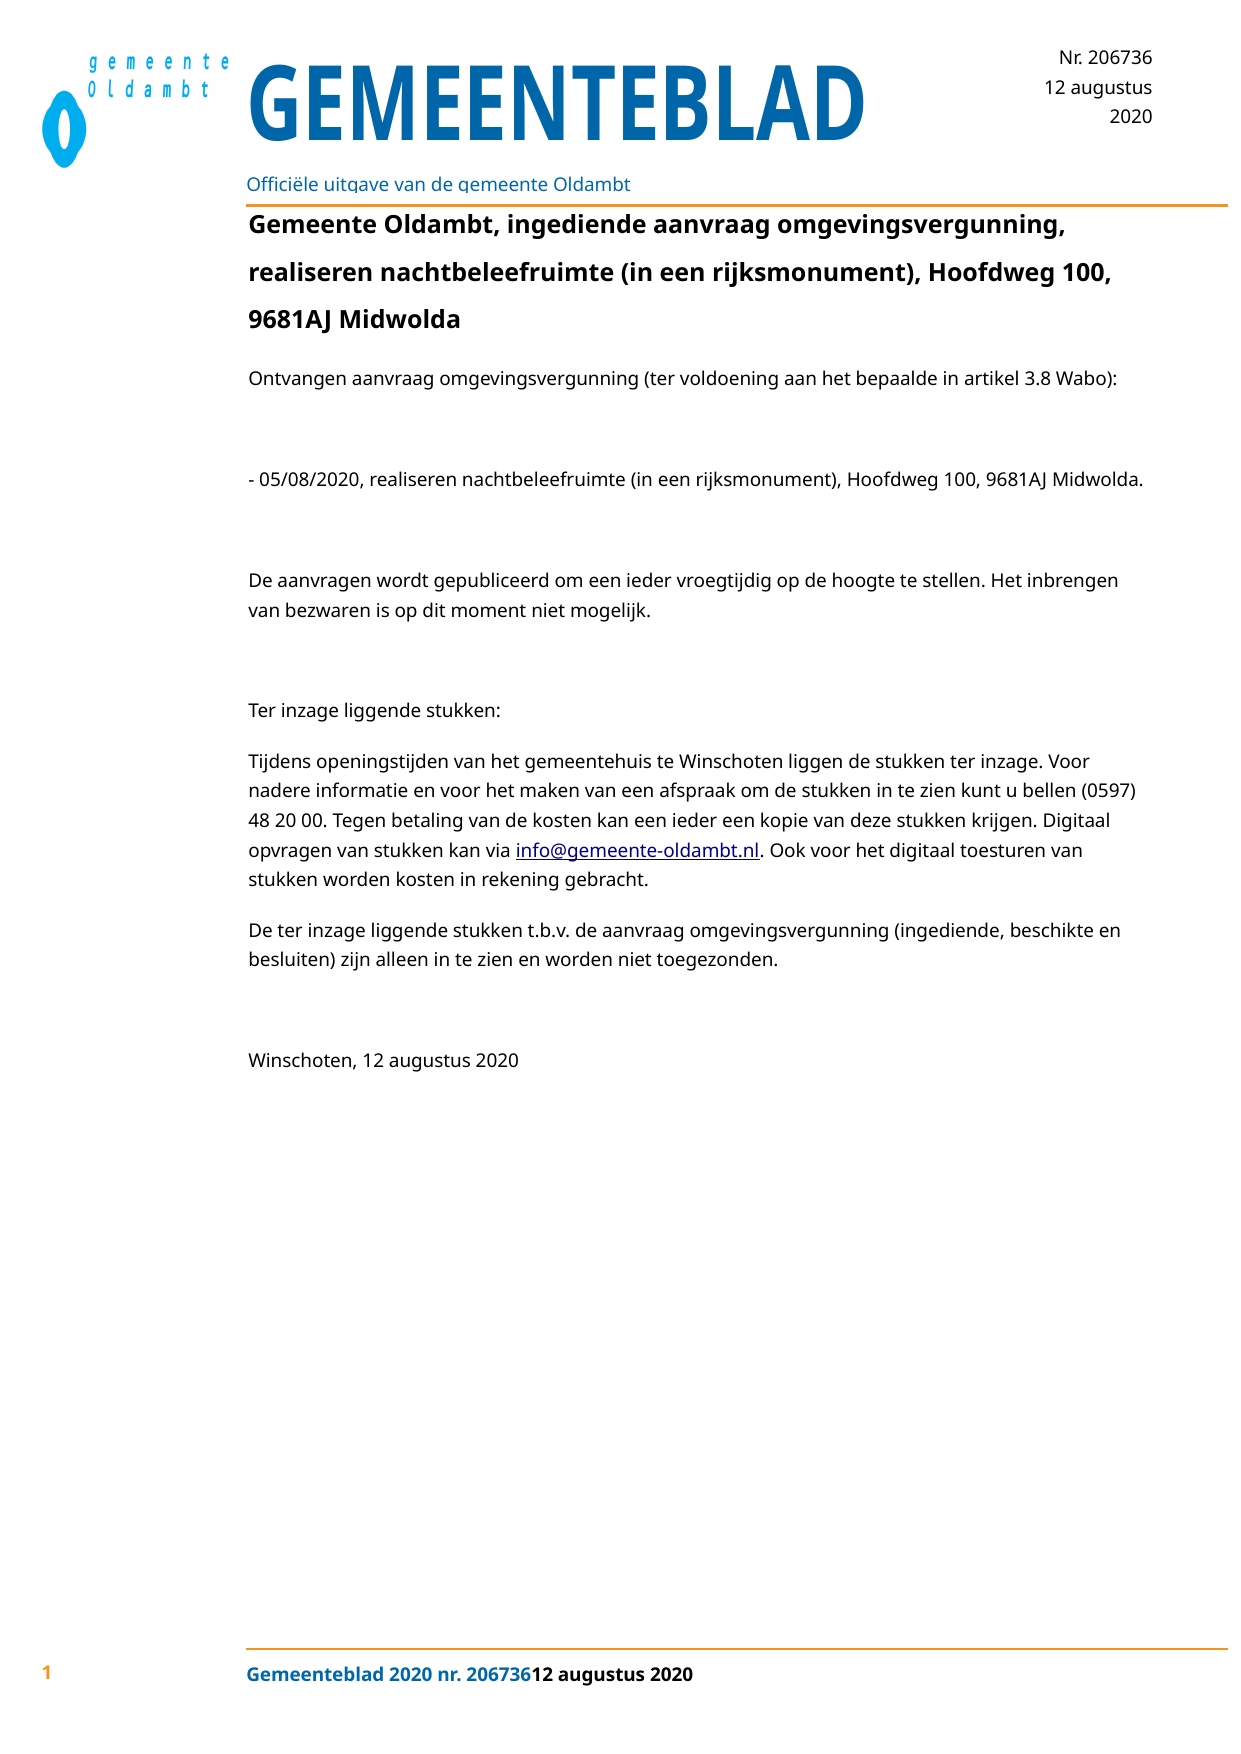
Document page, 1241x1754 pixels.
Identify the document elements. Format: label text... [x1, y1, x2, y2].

text Winschoten, 12 augustus 2020 [248, 1047, 1152, 1073]
text Ter inzage liggende stukken: [248, 698, 1152, 723]
text Gemeente Oldambt, ingediende aanvraag omgevingsvergunning, realiseren nachtbeleefruimte (in een rijksmonument), Hoofdweg 100, 9681AJ Midwolda [248, 207, 1152, 336]
text Tijdens openingstijden van het gemeentehuis te Winschoten liggen de stukken ter inzage. Voor nadere informatie en voor het maken van een afspraak om de stukken in te zien kunt u bellen (0597) 48 20 00. Tegen betaling van de kosten kan een ieder een kopie van deze stukken krijgen. Digitaal opvragen van stukken kan via info@gemeente-oldambt.nl. Ook voor het digitaal toesturen van stukken worden kosten in rekening gebracht. [248, 748, 1152, 892]
picture [41, 47, 231, 172]
text De ter inzage liggende stukken t.b.v. de aanvraag omgevingsvergunning (ingediende, beschikte en besluiten) zijn alleen in te zien en worden niet toegezonden. [248, 917, 1152, 972]
text De aanvragen wordt gepubliceerd om een ieder vroegtijdig op de hoogte te stellen. Het inbrengen van bezwaren is op dit moment niet mogelijk. [248, 567, 1152, 622]
text Ontvangen aanvraag omgevingsvergunning (ter voldoening aan het bepaalde in artikel 3.8 Wabo): [248, 366, 1152, 391]
text - 05/08/2020, realiseren nachtbeleefruimte (in een rijksmonument), Hoofdweg 100, 9681AJ Midwolda. [248, 466, 1152, 492]
